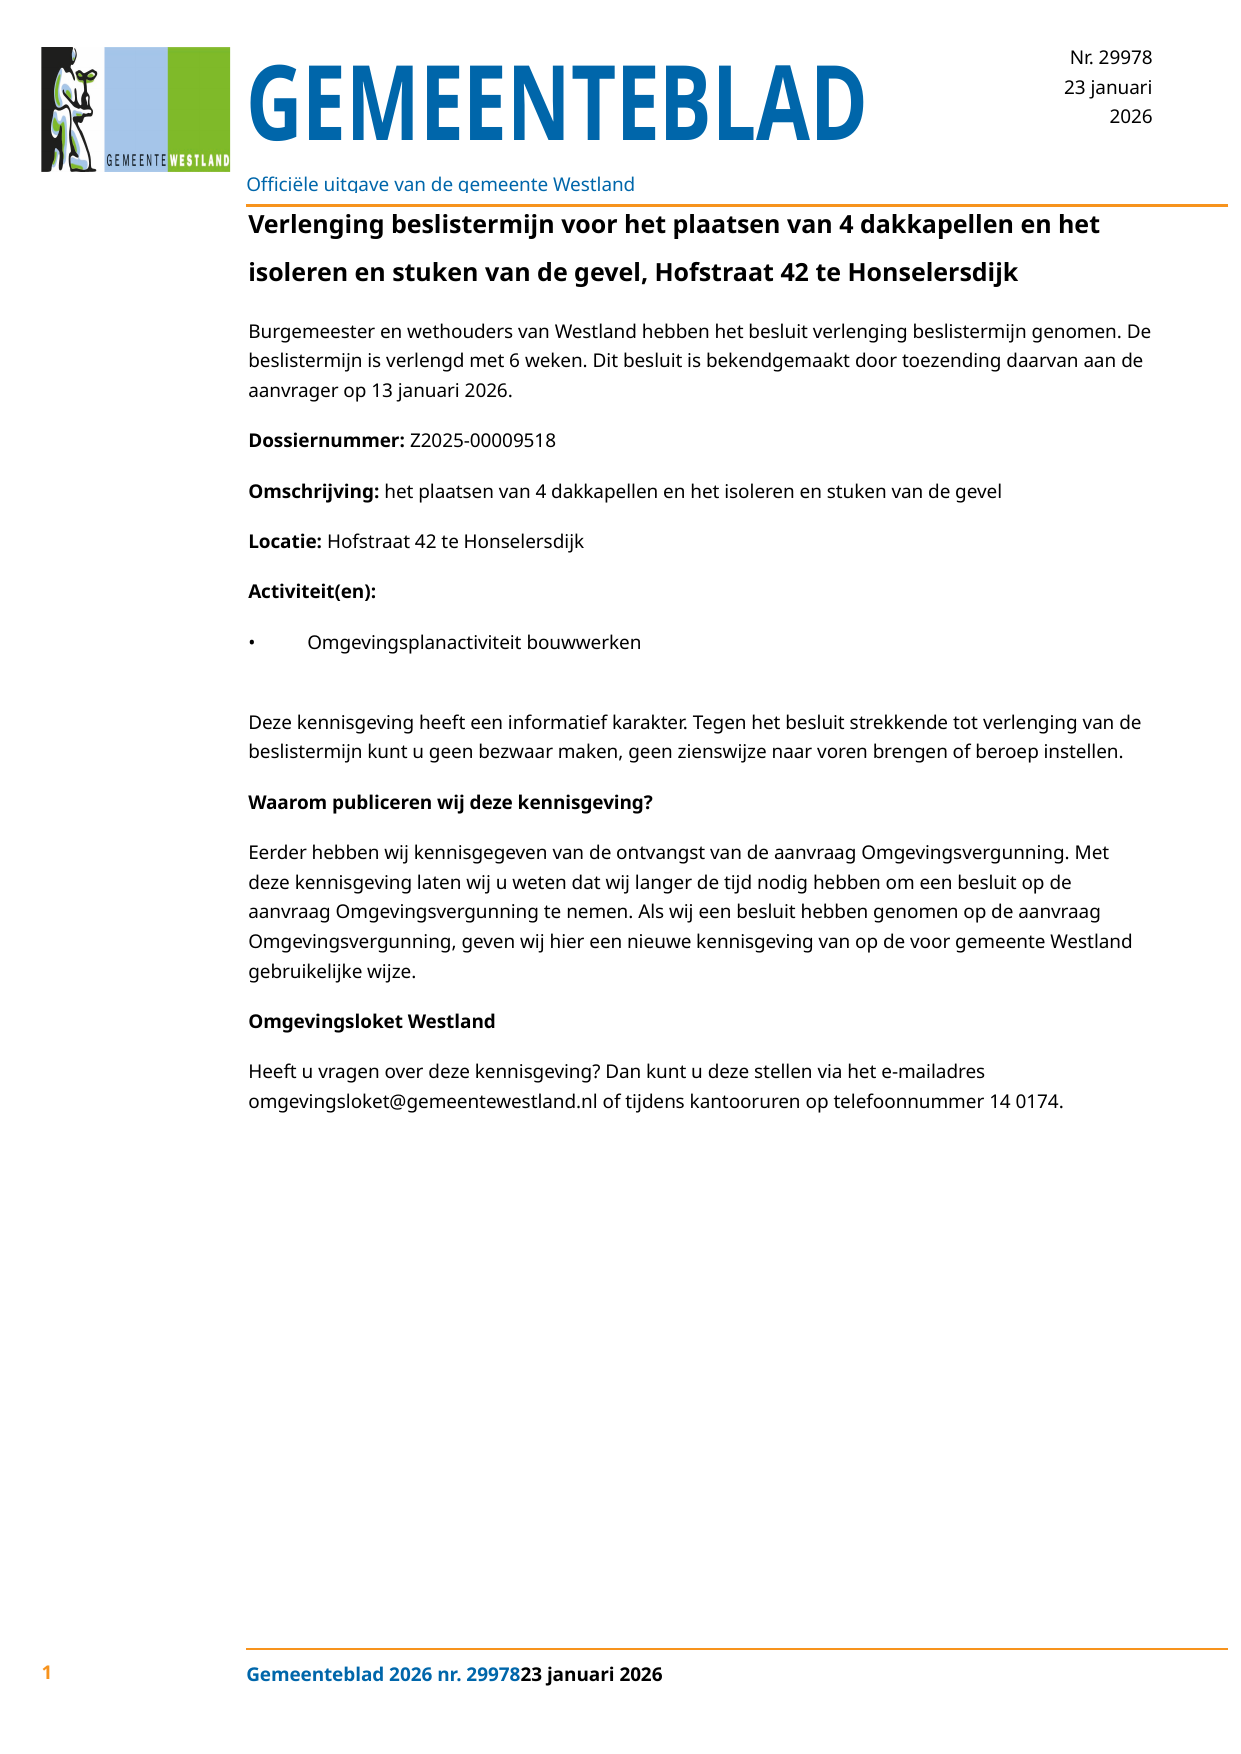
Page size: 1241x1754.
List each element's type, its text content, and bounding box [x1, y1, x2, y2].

text Waarom publiceren wij deze kennisgeving? [248, 789, 1152, 815]
text Deze kennisgeving heeft een informatief karakter. Tegen het besluit strekkende tot verlenging van de beslistermijn kunt u geen bezwaar maken, geen zienswijze naar voren brengen of beroep instellen. [248, 709, 1152, 764]
list Omgevingsplanactiviteit bouwwerken [248, 629, 1152, 655]
text Dossiernummer: Z2025-00009518 [248, 427, 1152, 453]
text Activiteit(en): [248, 579, 1152, 604]
text Verlenging beslistermijn voor het plaatsen van 4 dakkapellen en het isoleren en stuken van de gevel, Hofstraat 42 te Honselersdijk [248, 207, 1152, 288]
text Locatie: Hofstraat 42 te Honselersdijk [248, 528, 1152, 554]
text Burgemeester en wethouders van Westland hebben het besluit verlenging beslistermijn genomen. De beslistermijn is verlengd met 6 weken. Dit besluit is bekendgemaakt door toezending daarvan aan de aanvrager op 13 januari 2026. [248, 318, 1152, 403]
text Eerder hebben wij kennisgegeven van de ontvangst van de aanvraag Omgevingsvergunning. Met deze kennisgeving laten wij u weten dat wij langer de tijd nodig hebben om een besluit op de aanvraag Omgevingsvergunning te nemen. Als wij een besluit hebben genomen op de aanvraag Omgevingsvergunning, geven wij hier een nieuwe kennisgeving van op de voor gemeente Westland gebruikelijke wijze. [248, 839, 1152, 984]
text Heeft u vragen over deze kennisgeving? Dan kunt u deze stellen via het e-mailadres omgevingsloket@gemeentewestland.nl of tijdens kantooruren op telefoonnummer 14 0174. [248, 1059, 1152, 1114]
text Omgevingsloket Westland [248, 1008, 1152, 1034]
text Omschrijving: het plaatsen van 4 dakkapellen en het isoleren en stuken van de gevel [248, 478, 1152, 504]
picture [41, 47, 231, 172]
